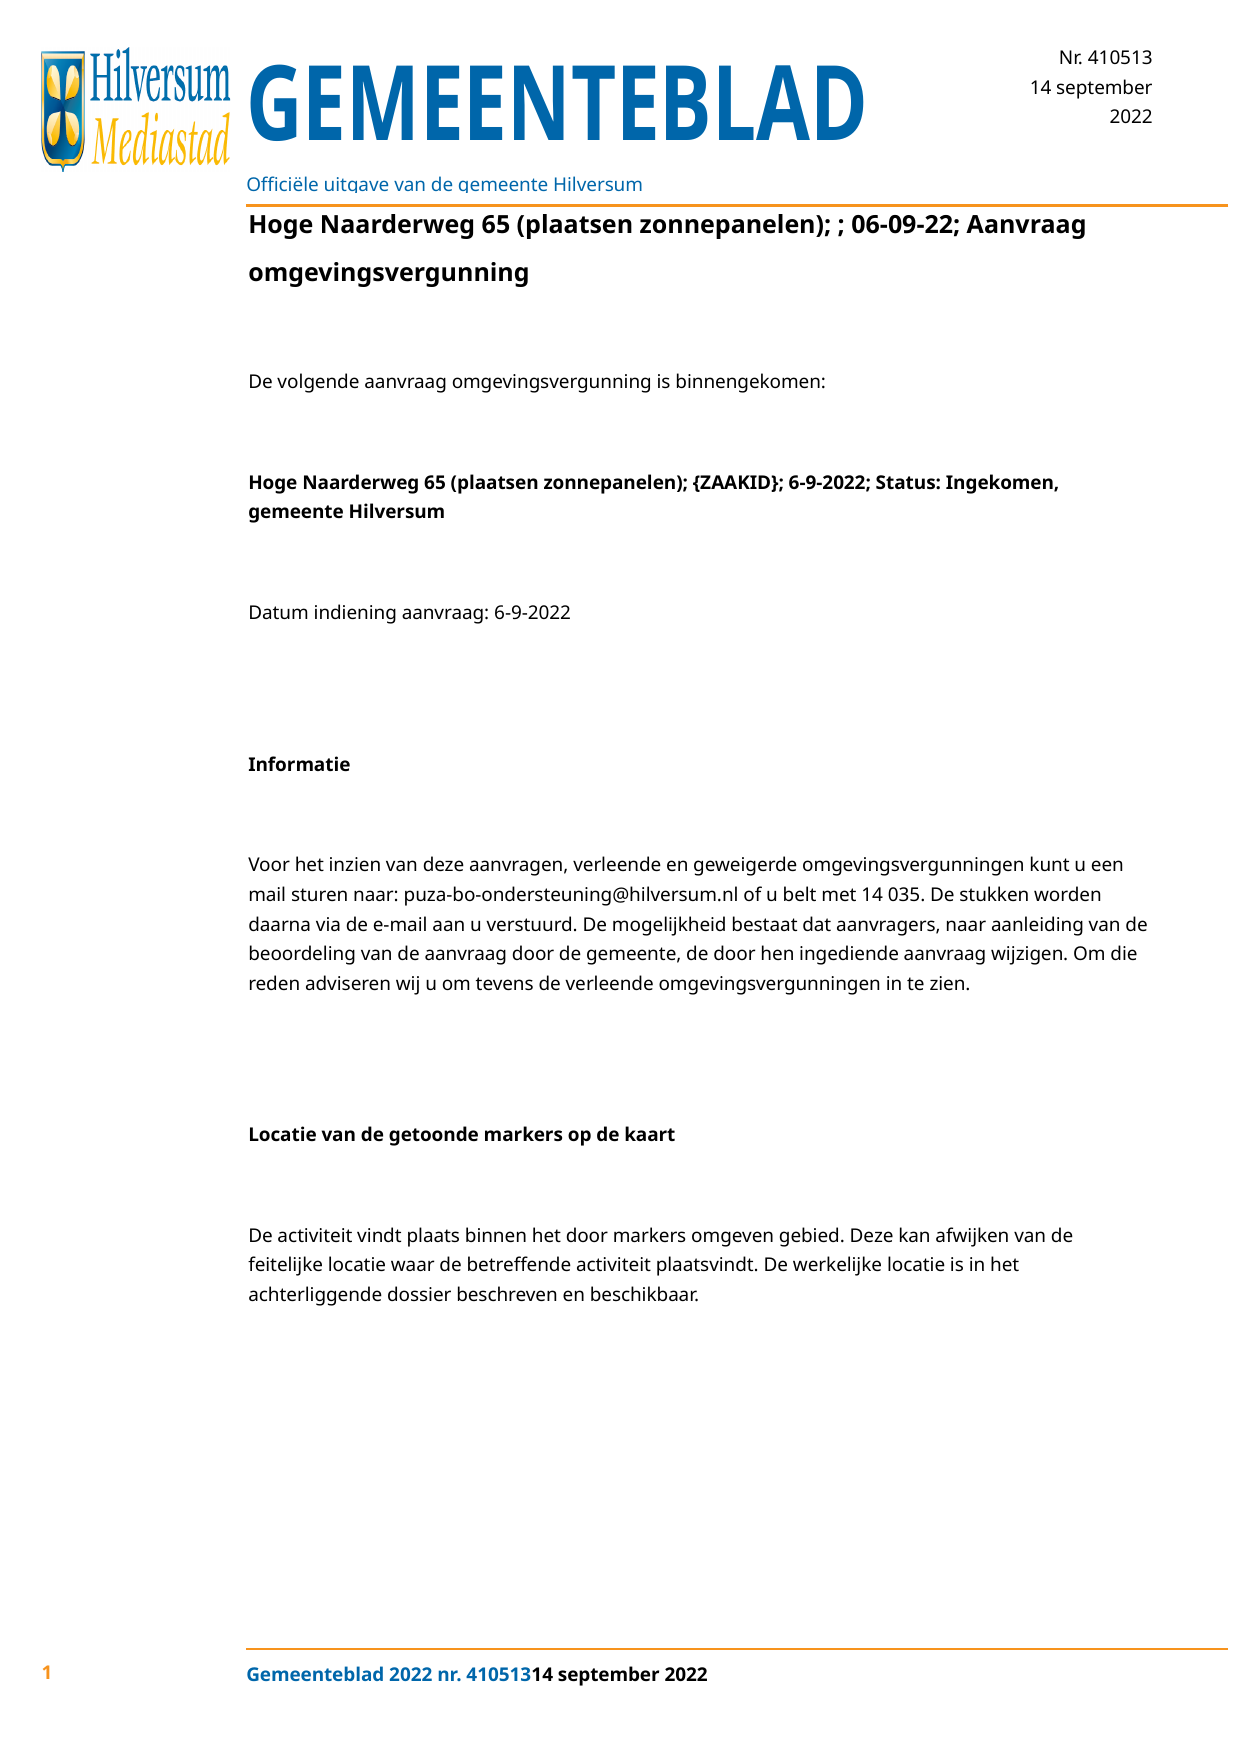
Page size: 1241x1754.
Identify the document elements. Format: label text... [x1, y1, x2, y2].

text Hoge Naarderweg 65 (plaatsen zonnepanelen); {ZAAKID}; 6-9-2022; Status: Ingekomen, gemeente Hilversum [248, 469, 1152, 524]
text Informatie [248, 751, 1152, 777]
text Voor het inzien van deze aanvragen, verleende en geweigerde omgevingsvergunningen kunt u een mail sturen naar: puza-bo-ondersteuning@hilversum.nl of u belt met 14 035. De stukken worden daarna via de e-mail aan u verstuurd. De mogelijkheid bestaat dat aanvragers, naar aanleiding van de beoordeling van de aanvraag door de gemeente, de door hen ingediende aanvraag wijzigen. Om die reden adviseren wij u om tevens de verleende omgevingsvergunningen in te zien. [248, 852, 1152, 996]
text Datum indiening aanvraag: 6-9-2022 [248, 599, 1152, 625]
text Hoge Naarderweg 65 (plaatsen zonnepanelen); ; 06-09-22; Aanvraag omgevingsvergunning [248, 207, 1152, 288]
text Locatie van de getoonde markers op de kaart [248, 1121, 1152, 1147]
text De volgende aanvraag omgevingsvergunning is binnengekomen: [248, 368, 1152, 394]
text De activiteit vindt plaats binnen het door markers omgeven gebied. Deze kan afwijken van de feitelijke locatie waar de betreffende activiteit plaatsvindt. De werkelijke locatie is in het achterliggende dossier beschreven en beschikbaar. [248, 1222, 1152, 1307]
picture [41, 47, 231, 172]
